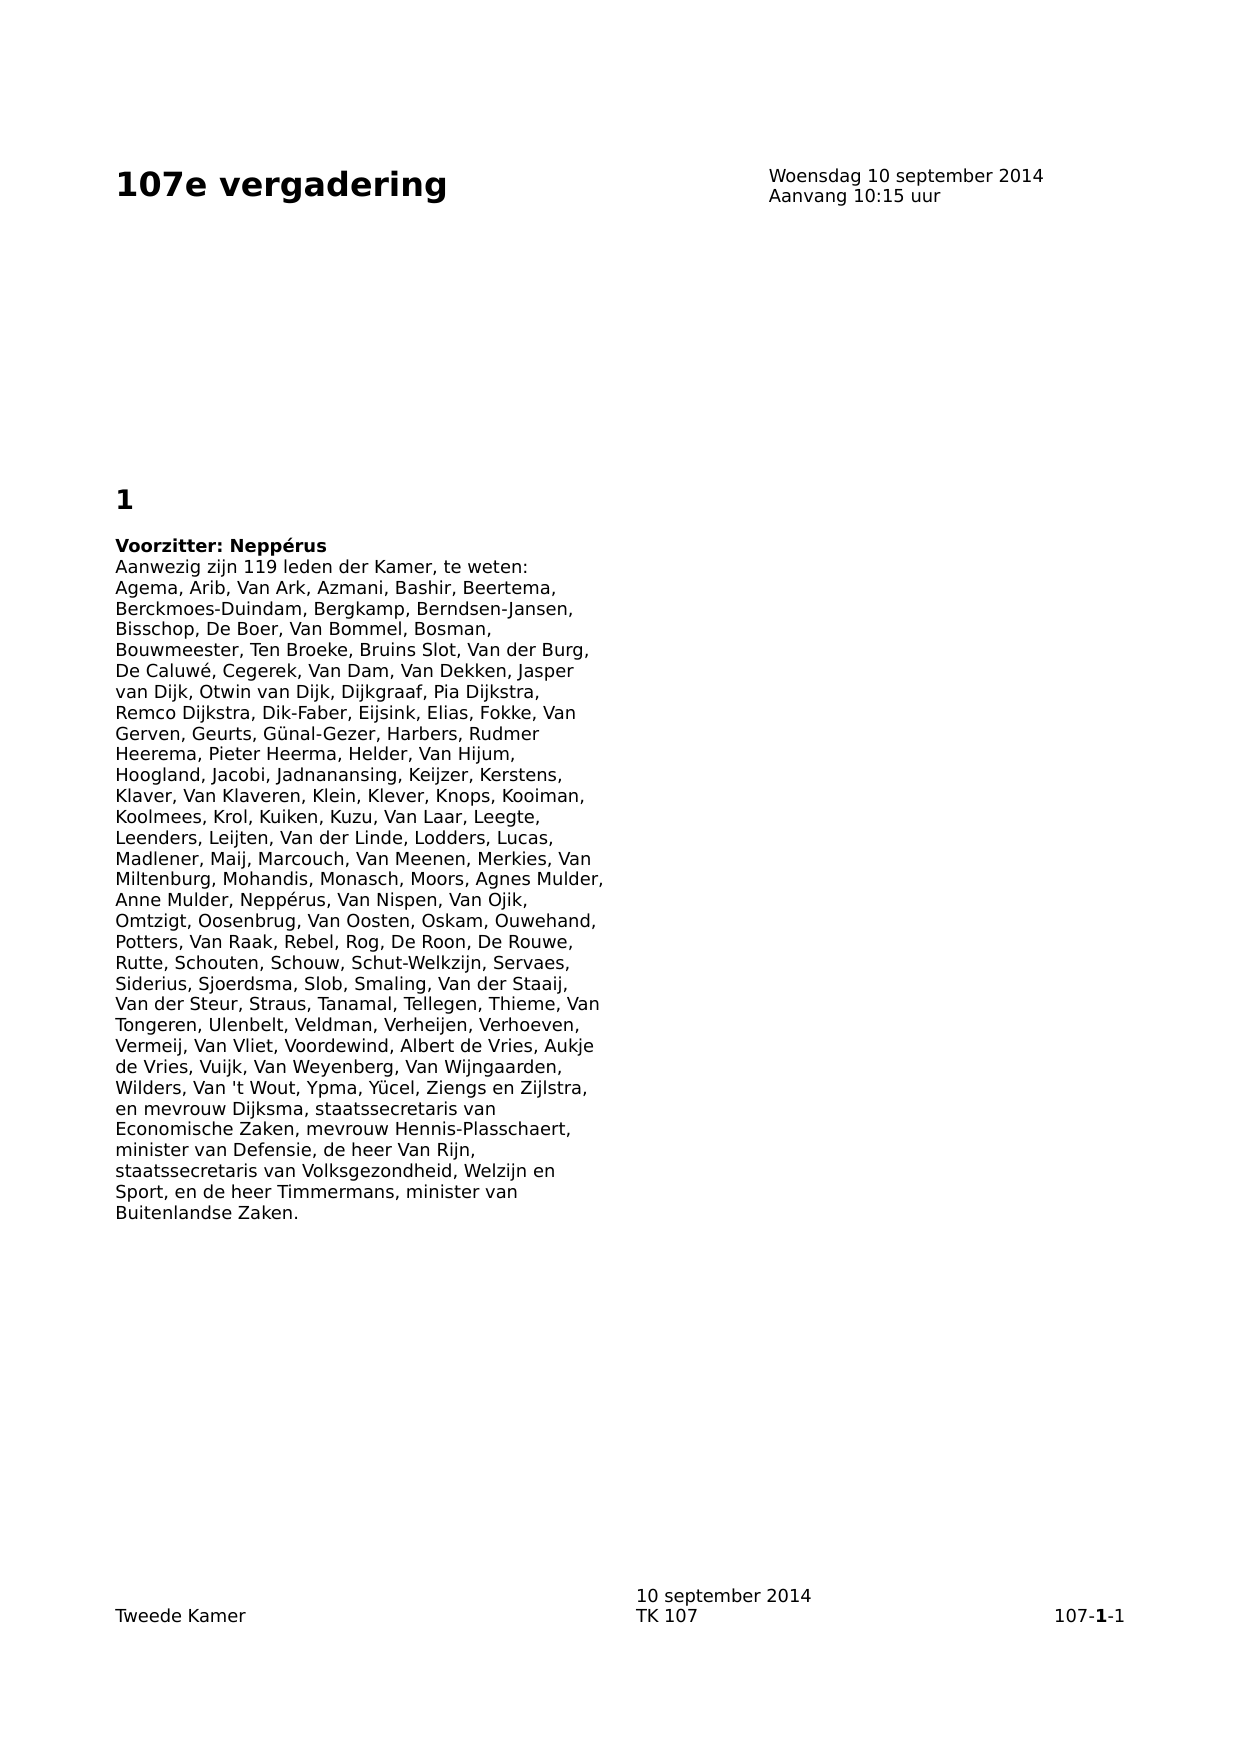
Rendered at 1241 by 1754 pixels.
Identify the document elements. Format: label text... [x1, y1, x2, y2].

text en mevrouw Dijksma, staatssecretaris van Economische Zaken, mevrouw Hennis-Plasschaert, minister van Defensie, de heer Van Rijn, staatssecretaris van Volksgezondheid, Welzijn en Sport, en de heer Timmermans, minister van Buitenlandse Zaken. [115, 1098, 605, 1223]
table_header Woensdag 10 september 2014 [769, 165, 1125, 186]
text Aanwezig zijn 119 leden der Kamer, te weten: [115, 557, 605, 577]
table_header 107e vergadering [115, 165, 768, 207]
text Voorzitter: Neppérus [115, 536, 605, 557]
table_cell Aanvang 10:15 uur [769, 186, 1125, 207]
title 1 [115, 484, 605, 516]
text Agema, Arib, Van Ark, Azmani, Bashir, Beertema, Berckmoes-Duindam, Bergkamp, Berndsen-Jansen, Bisschop, De Boer, Van Bommel, Bosman, Bouwmeester, Ten Broeke, Bruins Slot, Van der Burg, De Caluwé, Cegerek, Van Dam, Van Dekken, Jasper van Dijk, Otwin van Dijk, Dijkgraaf, Pia Dijkstra, Remco Dijkstra, Dik-Faber, Eijsink, Elias, Fokke, Van Gerven, Geurts, Günal-Gezer, Harbers, Rudmer Heerema, Pieter Heerma, Helder, Van Hijum, Hoogland, Jacobi, Jadnanansing, Keijzer, Kerstens, Klaver, Van Klaveren, Klein, Klever, Knops, Kooiman, Koolmees, Krol, Kuiken, Kuzu, Van Laar, Leegte, Leenders, Leijten, Van der Linde, Lodders, Lucas, Madlener, Maij, Marcouch, Van Meenen, Merkies, Van Miltenburg, Mohandis, Monasch, Moors, Agnes Mulder, Anne Mulder, Neppérus, Van Nispen, Van Ojik, Omtzigt, Oosenbrug, Van Oosten, Oskam, Ouwehand, Potters, Van Raak, Rebel, Rog, De Roon, De Rouwe, Rutte, Schouten, Schouw, Schut-Welkzijn, Servaes, Siderius, Sjoerdsma, Slob, Smaling, Van der Staaij, Van der Steur, Straus, Tanamal, Tellegen, Thieme, Van Tongeren, Ulenbelt, Veldman, Verheijen, Verhoeven, Vermeij, Van Vliet, Voordewind, Albert de Vries, Aukje de Vries, Vuijk, Van Weyenberg, Van Wijngaarden, Wilders, Van 't Wout, Ypma, Yücel, Ziengs en Zijlstra, [115, 577, 605, 1098]
